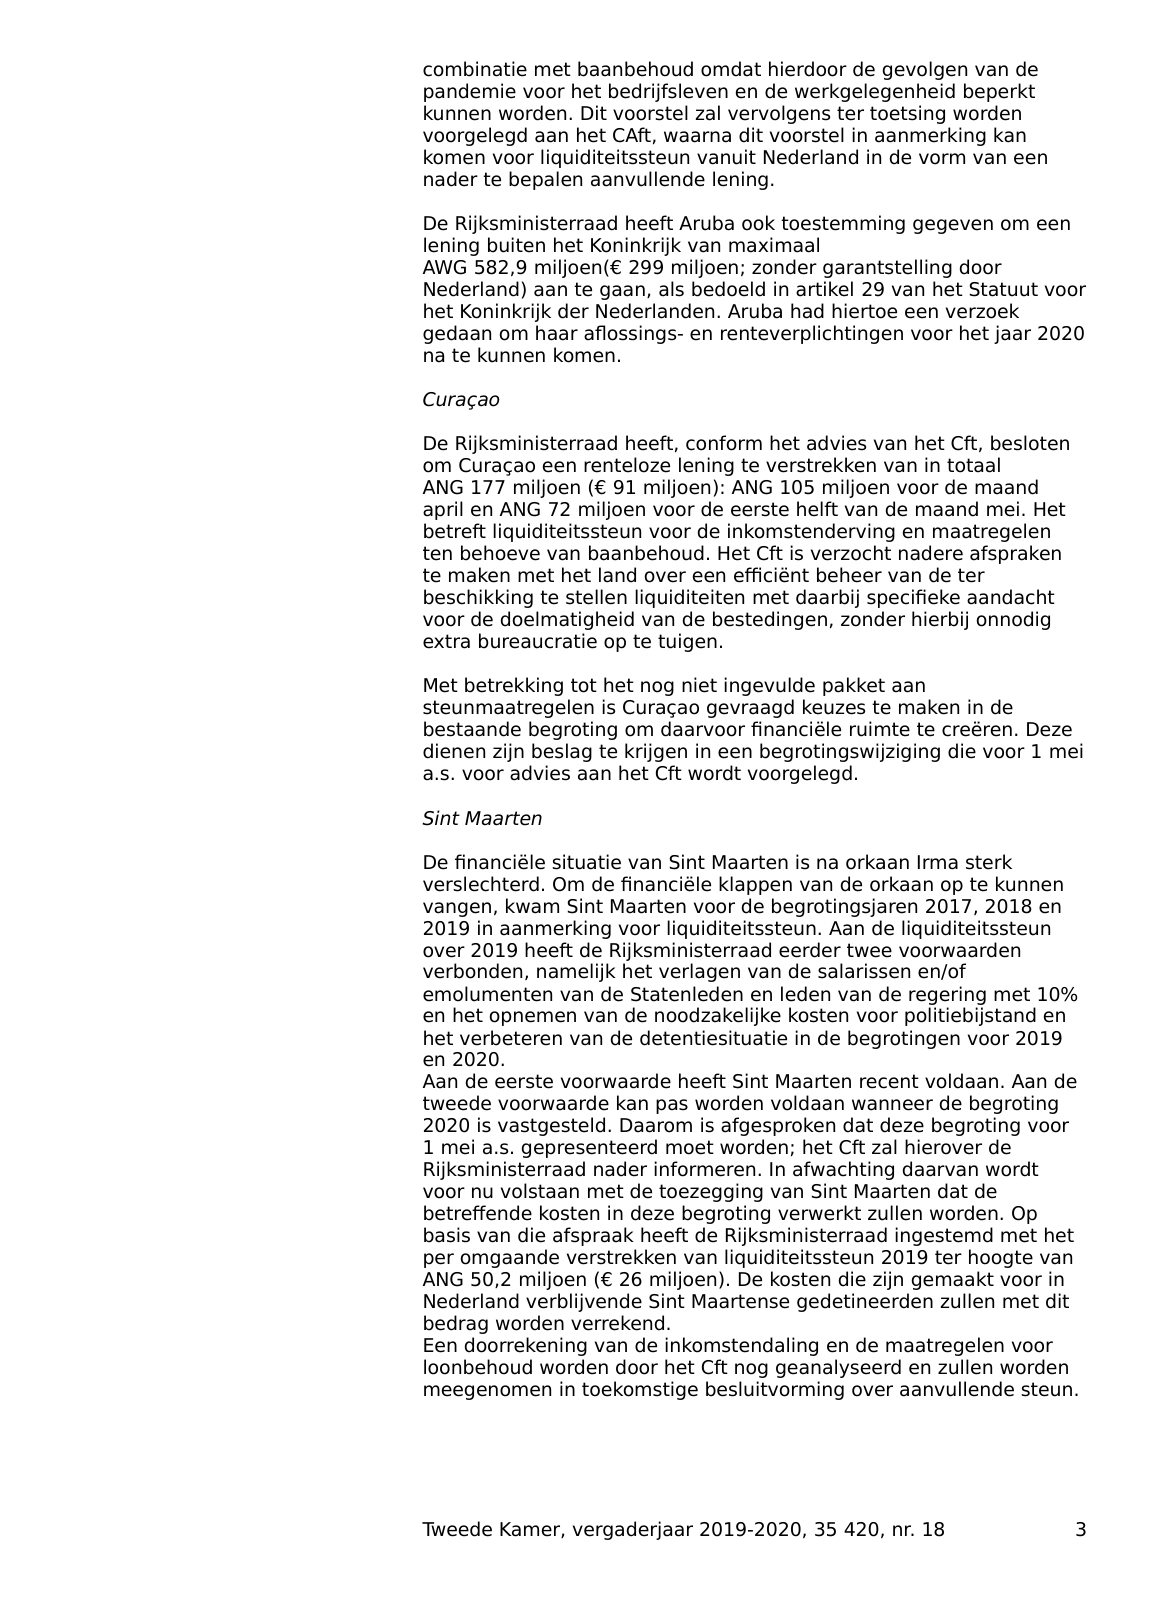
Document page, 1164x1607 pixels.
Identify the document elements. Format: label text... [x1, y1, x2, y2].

subtitle Sint Maarten [422, 807, 1087, 829]
text De Rijksministerraad heeft Aruba ook toestemming gegeven om een lening buiten het Koninkrijk van maximaal AWG 582,9 miljoen(€ 299 miljoen; zonder garantstelling door Nederland) aan te gaan, als bedoeld in artikel 29 van het Statuut voor het Koninkrijk der Nederlanden. Aruba had hiertoe een verzoek gedaan om haar aflossings- en renteverplichtingen voor het jaar 2020 na te kunnen komen. [422, 213, 1087, 367]
text Aan de eerste voorwaarde heeft Sint Maarten recent voldaan. Aan de tweede voorwaarde kan pas worden voldaan wanneer de begroting 2020 is vastgesteld. Daarom is afgesproken dat deze begroting voor 1 mei a.s. gepresenteerd moet worden; het Cft zal hierover de Rijksministerraad nader informeren. In afwachting daarvan wordt voor nu volstaan met de toezegging van Sint Maarten dat de betreffende kosten in deze begroting verwerkt zullen worden. Op basis van die afspraak heeft de Rijksministerraad ingestemd met het per omgaande verstrekken van liquiditeitssteun 2019 ter hoogte van ANG 50,2 miljoen (€ 26 miljoen). De kosten die zijn gemaakt voor in Nederland verblijvende Sint Maartense gedetineerden zullen met dit bedrag worden verrekend. [422, 1071, 1087, 1335]
text Een doorrekening van de inkomstendaling en de maatregelen voor loonbehoud worden door het Cft nog geanalyseerd en zullen worden meegenomen in toekomstige besluitvorming over aanvullende steun. [422, 1335, 1087, 1401]
text De financiële situatie van Sint Maarten is na orkaan Irma sterk verslechterd. Om de financiële klappen van de orkaan op te kunnen vangen, kwam Sint Maarten voor de begrotingsjaren 2017, 2018 en 2019 in aanmerking voor liquiditeitssteun. Aan de liquiditeitssteun over 2019 heeft de Rijksministerraad eerder twee voorwaarden verbonden, namelijk het verlagen van de salarissen en/of emolumenten van de Statenleden en leden van de regering met 10% en het opnemen van de noodzakelijke kosten voor politiebijstand en het verbeteren van de detentiesituatie in de begrotingen voor 2019 en 2020. [422, 852, 1087, 1071]
text combinatie met baanbehoud omdat hierdoor de gevolgen van de pandemie voor het bedrijfsleven en de werkgelegenheid beperkt kunnen worden. Dit voorstel zal vervolgens ter toetsing worden voorgelegd aan het CAft, waarna dit voorstel in aanmerking kan komen voor liquiditeitssteun vanuit Nederland in de vorm van een nader te bepalen aanvullende lening. [422, 59, 1087, 191]
text De Rijksministerraad heeft, conform het advies van het Cft, besloten om Curaçao een renteloze lening te verstrekken van in totaal ANG 177 miljoen (€ 91 miljoen): ANG 105 miljoen voor de maand april en ANG 72 miljoen voor de eerste helft van de maand mei. Het betreft liquiditeitssteun voor de inkomstenderving en maatregelen ten behoeve van baanbehoud. Het Cft is verzocht nadere afspraken te maken met het land over een efficiënt beheer van de ter beschikking te stellen liquiditeiten met daarbij specifieke aandacht voor de doelmatigheid van de bestedingen, zonder hierbij onnodig extra bureaucratie op te tuigen. [422, 433, 1087, 653]
text Met betrekking tot het nog niet ingevulde pakket aan steunmaatregelen is Curaçao gevraagd keuzes te maken in de bestaande begroting om daarvoor financiële ruimte te creëren. Deze dienen zijn beslag te krijgen in een begrotingswijziging die voor 1 mei a.s. voor advies aan het Cft wordt voorgelegd. [422, 675, 1087, 785]
subtitle Curaçao [422, 389, 1087, 411]
